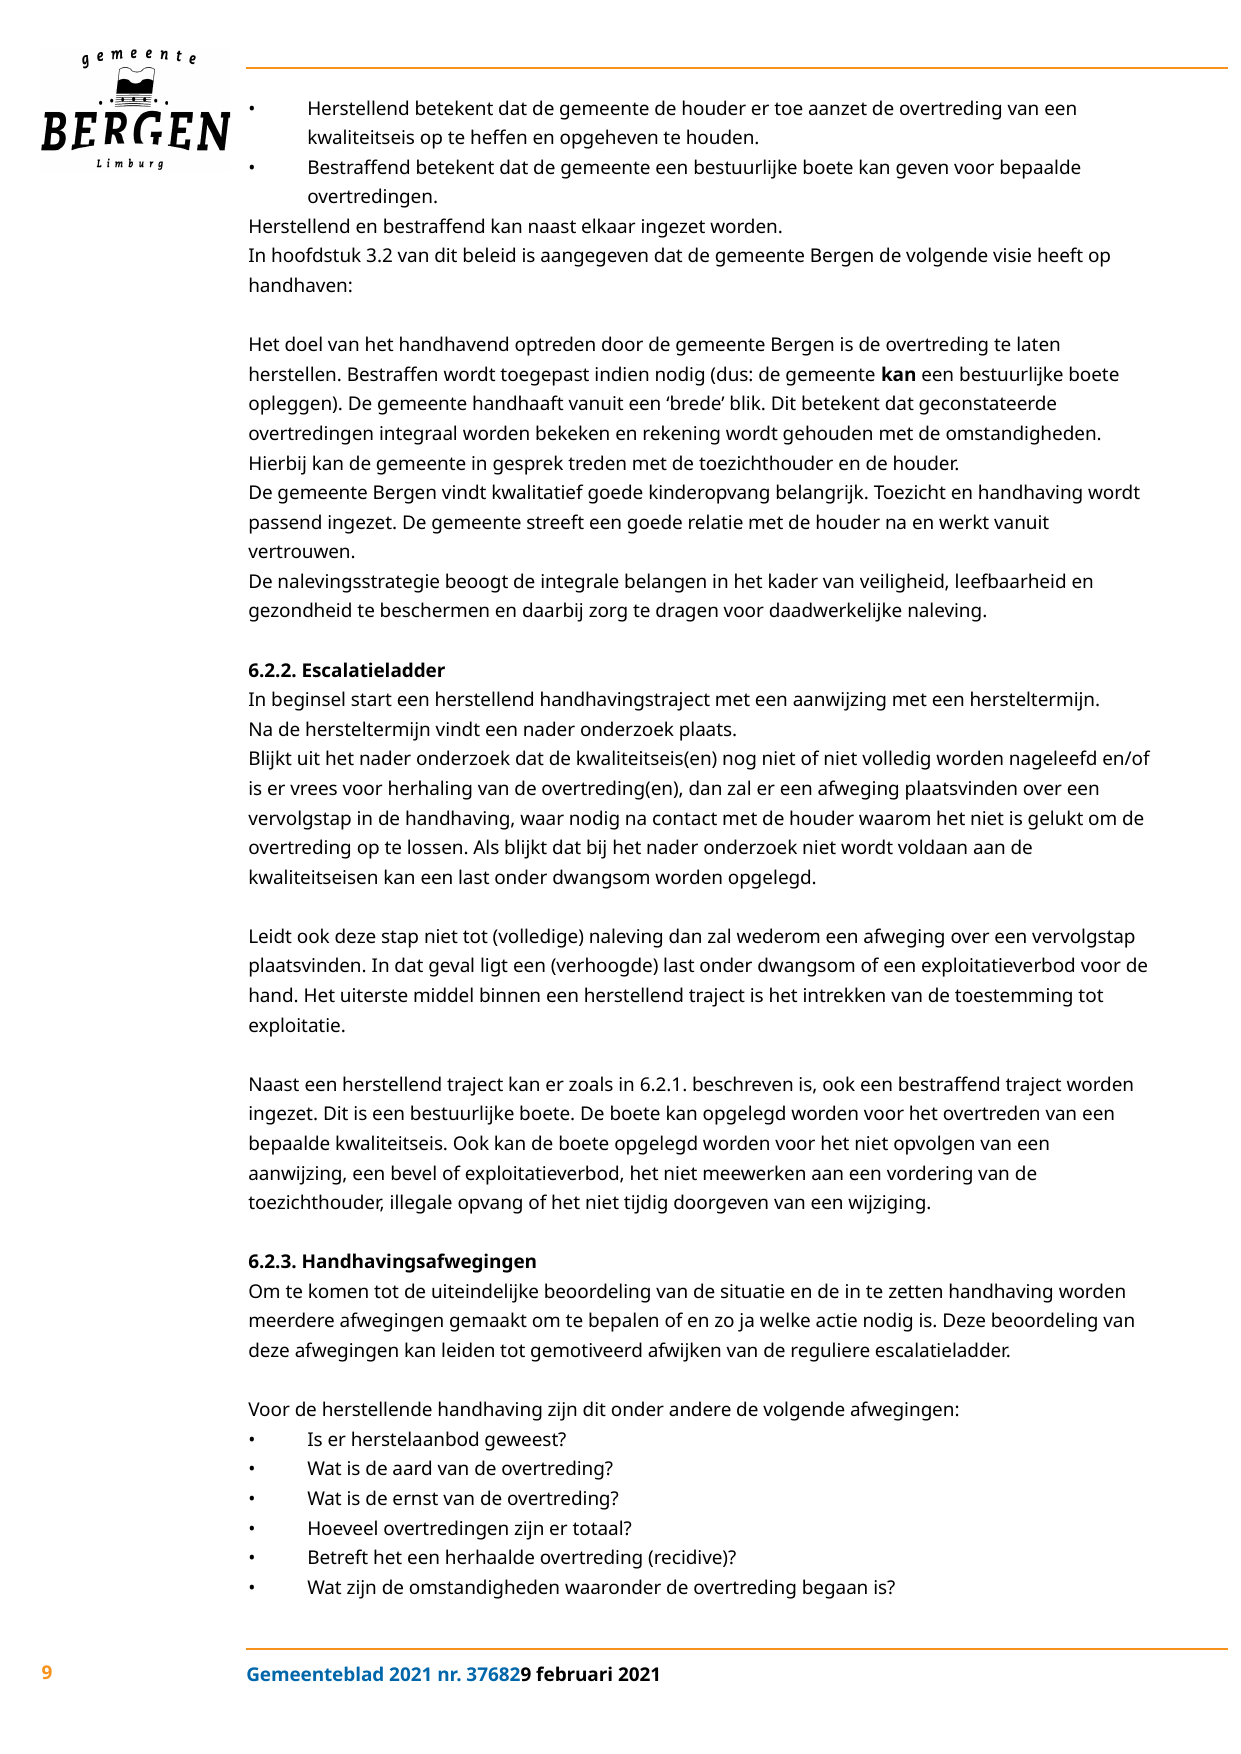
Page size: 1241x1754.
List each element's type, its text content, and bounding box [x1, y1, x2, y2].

text 6.2.2. Escalatieladder [248, 657, 1152, 683]
list Is er herstelaanbod geweest? [248, 1426, 1152, 1452]
text Leidt ook deze stap niet tot (volledige) naleving dan zal wederom een afweging over een vervolgstap plaatsvinden. In dat geval ligt een (verhoogde) last onder dwangsom of een exploitatieverbod voor de hand. Het uiterste middel binnen een herstellend traject is het intrekken van de toestemming tot exploitatie. [248, 923, 1152, 1038]
list Herstellend betekent dat de gemeente de houder er toe aanzet de overtreding van een kwaliteitseis op te heffen en opgeheven te houden. [248, 95, 1152, 150]
text De nalevingsstrategie beoogt de integrale belangen in het kader van veiligheid, leefbaarheid en gezondheid te beschermen en daarbij zorg te dragen voor daadwerkelijke naleving. [248, 568, 1152, 623]
text 6.2.3. Handhavingsafwegingen [248, 1248, 1152, 1274]
list Betreft het een herhaalde overtreding (recidive)? [248, 1544, 1152, 1570]
list Wat zijn de omstandigheden waaronder de overtreding begaan is? [248, 1574, 1152, 1600]
text Herstellend en bestraffend kan naast elkaar ingezet worden. [248, 213, 1152, 239]
text Om te komen tot de uiteindelijke beoordeling van de situatie en de in te zetten handhaving worden meerdere afwegingen gemaakt om te bepalen of en zo ja welke actie nodig is. Deze beoordeling van deze afwegingen kan leiden tot gemotiveerd afwijken van de reguliere escalatieladder. [248, 1278, 1152, 1363]
list Wat is de aard van de overtreding? [248, 1456, 1152, 1481]
text Het doel van het handhavend optreden door de gemeente Bergen is de overtreding te laten herstellen. Bestraffen wordt toegepast indien nodig (dus: de gemeente kan een bestuurlijke boete opleggen). De gemeente handhaaft vanuit een ‘brede’ blik. Dit betekent dat geconstateerde overtredingen integraal worden bekeken en rekening wordt gehouden met de omstandigheden. Hierbij kan de gemeente in gesprek treden met de toezichthouder en de houder. [248, 331, 1152, 476]
list Wat is de ernst van de overtreding? [248, 1485, 1152, 1511]
text Blijkt uit het nader onderzoek dat de kwaliteitseis(en) nog niet of niet volledig worden nageleefd en/of is er vrees voor herhaling van de overtreding(en), dan zal er een afweging plaatsvinden over een vervolgstap in de handhaving, waar nodig na contact met de houder waarom het niet is gelukt om de overtreding op te lossen. Als blijkt dat bij het nader onderzoek niet wordt voldaan aan de kwaliteitseisen kan een last onder dwangsom worden opgelegd. [248, 746, 1152, 890]
text Naast een herstellend traject kan er zoals in 6.2.1. beschreven is, ook een bestraffend traject worden ingezet. Dit is een bestuurlijke boete. De boete kan opgelegd worden voor het overtreden van een bepaalde kwaliteitseis. Ook kan de boete opgelegd worden voor het niet opvolgen van een aanwijzing, een bevel of exploitatieverbod, het niet meewerken aan een vordering van de toezichthouder, illegale opvang of het niet tijdig doorgeven van een wijziging. [248, 1071, 1152, 1215]
text Voor de herstellende handhaving zijn dit onder andere de volgende afwegingen: [248, 1396, 1152, 1422]
picture [41, 47, 231, 172]
text Na de hersteltermijn vindt een nader onderzoek plaats. [248, 716, 1152, 742]
text In hoofdstuk 3.2 van dit beleid is aangegeven dat de gemeente Bergen de volgende visie heeft op handhaven: [248, 243, 1152, 298]
list Bestraffend betekent dat de gemeente een bestuurlijke boete kan geven voor bepaalde overtredingen. [248, 154, 1152, 209]
list Hoeveel overtredingen zijn er totaal? [248, 1515, 1152, 1541]
text De gemeente Bergen vindt kwalitatief goede kinderopvang belangrijk. Toezicht en handhaving wordt passend ingezet. De gemeente streeft een goede relatie met de houder na en werkt vanuit vertrouwen. [248, 479, 1152, 564]
text In beginsel start een herstellend handhavingstraject met een aanwijzing met een hersteltermijn. [248, 686, 1152, 712]
